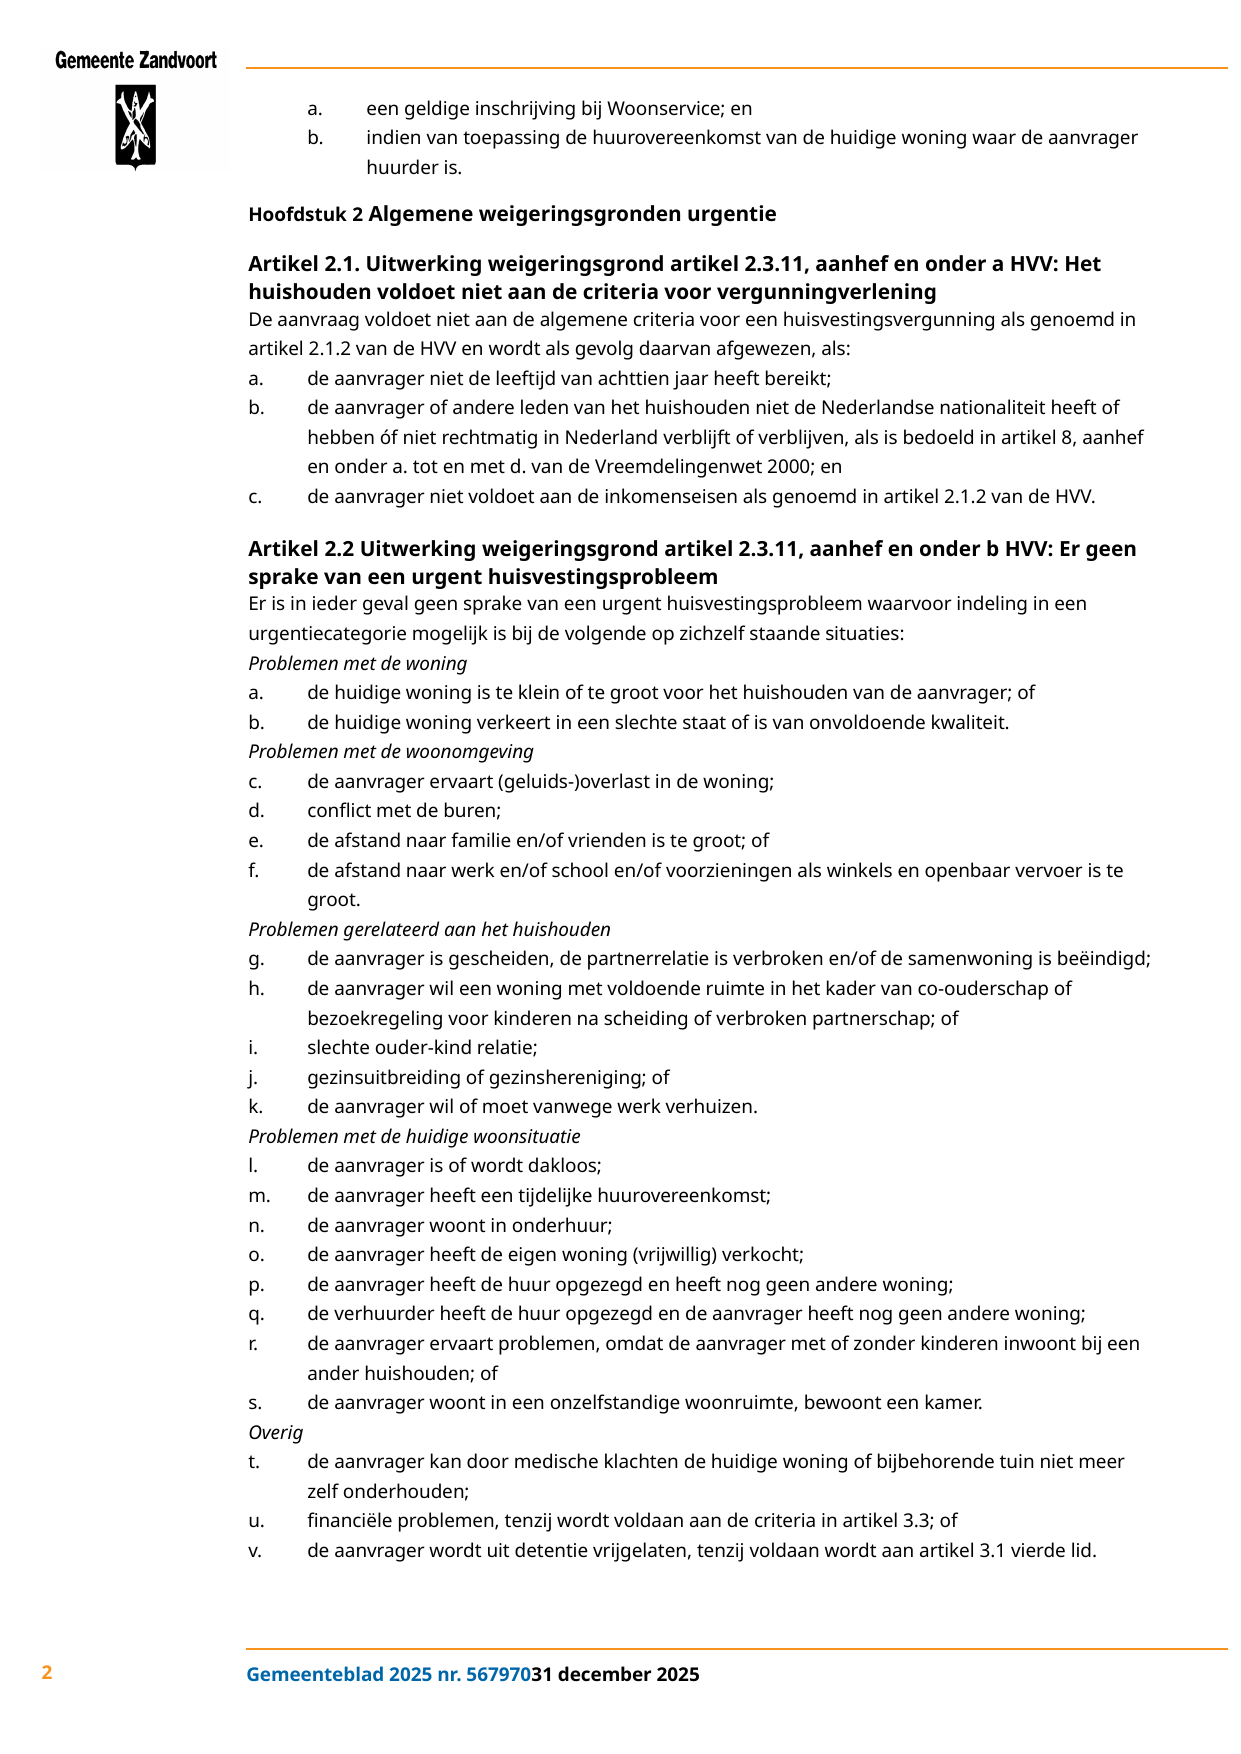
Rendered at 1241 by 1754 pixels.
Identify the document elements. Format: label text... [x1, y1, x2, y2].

list de aanvrager woont in onderhuur; [248, 1212, 1152, 1237]
list de huidige woning is te klein of te groot voor het huishouden van de aanvrager; of [248, 679, 1152, 705]
list de aanvrager wil een woning met voldoende ruimte in het kader van co-ouderschap of bezoekregeling voor kinderen na scheiding of verbroken partnerschap; of [248, 975, 1152, 1030]
list de aanvrager kan door medische klachten de huidige woning of bijbehorende tuin niet meer zelf onderhouden; [248, 1448, 1152, 1504]
text Artikel 2.1. Uitwerking weigeringsgrond artikel 2.3.11, aanhef en onder a HVV: Het huishouden voldoet niet aan de criteria voor vergunningverlening [248, 249, 1152, 306]
list de huidige woning verkeert in een slechte staat of is van onvoldoende kwaliteit. [248, 709, 1152, 734]
text Problemen met de woning [248, 650, 1152, 675]
text Problemen met de huidige woonsituatie [248, 1123, 1152, 1149]
list de aanvrager woont in een onzelfstandige woonruimte, bewoont een kamer. [248, 1389, 1152, 1415]
list conflict met de buren; [248, 798, 1152, 823]
list een geldige inschrijving bij Woonservice; en [307, 95, 1152, 121]
list de aanvrager ervaart (geluids-)overlast in de woning; [248, 768, 1152, 794]
list de verhuurder heeft de huur opgezegd en de aanvrager heeft nog geen andere woning; [248, 1301, 1152, 1326]
text Er is in ieder geval geen sprake van een urgent huisvestingsprobleem waarvoor indeling in een urgentiecategorie mogelijk is bij de volgende op zichzelf staande situaties: [248, 591, 1152, 646]
list gezinsuitbreiding of gezinshereniging; of [248, 1064, 1152, 1089]
text De aanvraag voldoet niet aan de algemene criteria voor een huisvestingsvergunning als genoemd in artikel 2.1.2 van de HVV en wordt als gevolg daarvan afgewezen, als: [248, 306, 1152, 361]
list de aanvrager heeft de huur opgezegd en heeft nog geen andere woning; [248, 1271, 1152, 1297]
text Hoofdstuk 2 Algemene weigeringsgronden urgentie [248, 199, 1152, 228]
picture [41, 47, 231, 172]
list de aanvrager wordt uit detentie vrijgelaten, tenzij voldaan wordt aan artikel 3.1 vierde lid. [248, 1537, 1152, 1563]
list de afstand naar werk en/of school en/of voorzieningen als winkels en openbaar vervoer is te groot. [248, 857, 1152, 912]
list de aanvrager heeft de eigen woning (vrijwillig) verkocht; [248, 1241, 1152, 1267]
list de aanvrager is of wordt dakloos; [248, 1153, 1152, 1178]
list indien van toepassing de huurovereenkomst van de huidige woning waar de aanvrager huurder is. [307, 124, 1152, 180]
list de aanvrager heeft een tijdelijke huurovereenkomst; [248, 1182, 1152, 1208]
text Overig [248, 1419, 1152, 1444]
list de afstand naar familie en/of vrienden is te groot; of [248, 827, 1152, 853]
list de aanvrager niet voldoet aan de inkomenseisen als genoemd in artikel 2.1.2 van de HVV. [248, 483, 1152, 509]
text Problemen gerelateerd aan het huishouden [248, 916, 1152, 942]
list financiële problemen, tenzij wordt voldaan aan de criteria in artikel 3.3; of [248, 1508, 1152, 1533]
list de aanvrager wil of moet vanwege werk verhuizen. [248, 1093, 1152, 1119]
text Artikel 2.2 Uitwerking weigeringsgrond artikel 2.3.11, aanhef en onder b HVV: Er geen sprake van een urgent huisvestingsprobleem [248, 534, 1152, 591]
list de aanvrager ervaart problemen, omdat de aanvrager met of zonder kinderen inwoont bij een ander huishouden; of [248, 1330, 1152, 1385]
list de aanvrager is gescheiden, de partnerrelatie is verbroken en/of de samenwoning is beëindigd; [248, 946, 1152, 971]
text Problemen met de woonomgeving [248, 738, 1152, 764]
list slechte ouder-kind relatie; [248, 1034, 1152, 1060]
list de aanvrager niet de leeftijd van achttien jaar heeft bereikt; [248, 365, 1152, 391]
list de aanvrager of andere leden van het huishouden niet de Nederlandse nationaliteit heeft of hebben óf niet rechtmatig in Nederland verblijft of verblijven, als is bedoeld in artikel 8, aanhef en onder a. tot en met d. van de Vreemdelingenwet 2000; en [248, 394, 1152, 479]
